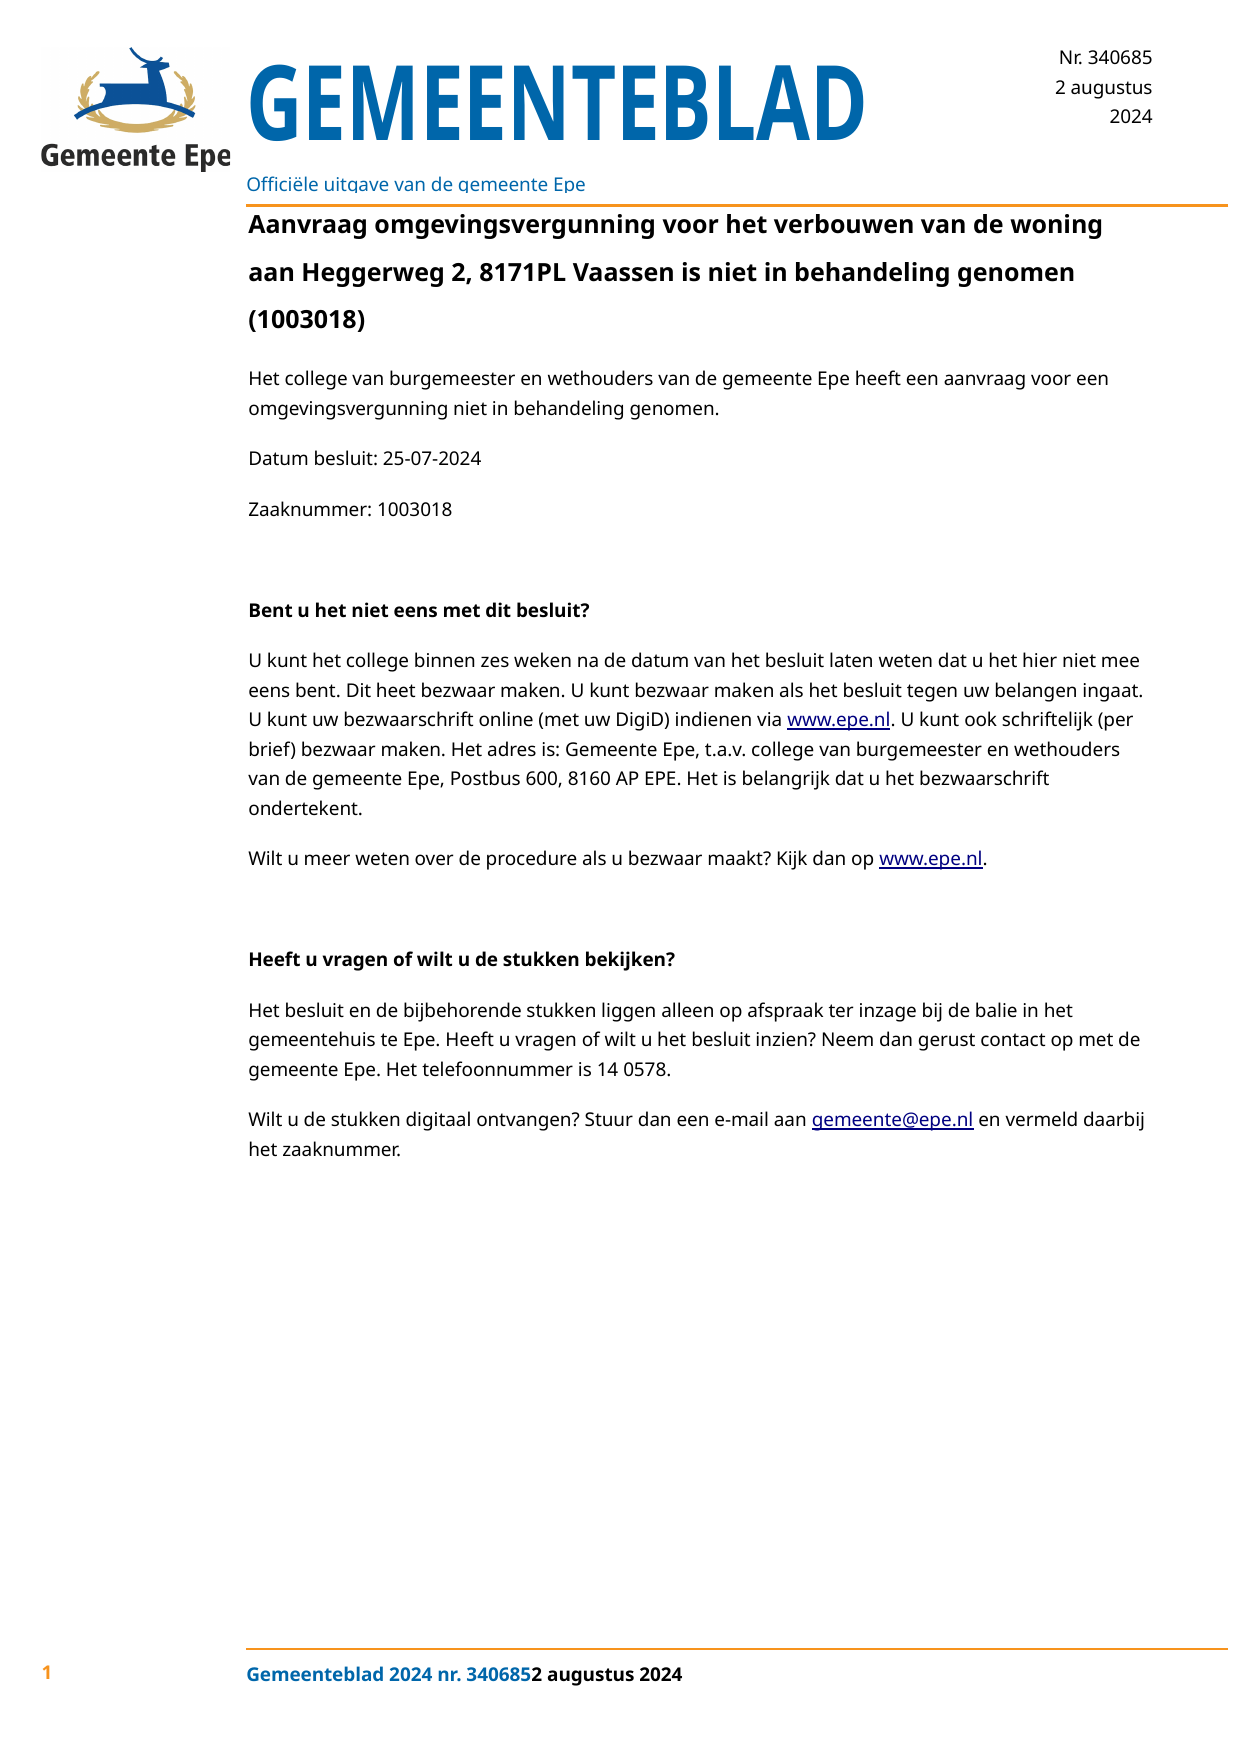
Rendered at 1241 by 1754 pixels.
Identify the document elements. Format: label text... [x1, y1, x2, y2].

text U kunt het college binnen zes weken na de datum van het besluit laten weten dat u het hier niet mee eens bent. Dit heet bezwaar maken. U kunt bezwaar maken als het besluit tegen uw belangen ingaat. U kunt uw bezwaarschrift online (met uw DigiD) indienen via www.epe.nl. U kunt ook schriftelijk (per brief) bezwaar maken. Het adres is: Gemeente Epe, t.a.v. college van burgemeester en wethouders van de gemeente Epe, Postbus 600, 8160 AP EPE. Het is belangrijk dat u het bezwaarschrift ondertekent. [248, 647, 1152, 821]
text Wilt u meer weten over de procedure als u bezwaar maakt? Kijk dan op www.epe.nl. [248, 846, 1152, 871]
text Het college van burgemeester en wethouders van de gemeente Epe heeft een aanvraag voor een omgevingsvergunning niet in behandeling genomen. [248, 366, 1152, 421]
picture [41, 47, 231, 172]
text Aanvraag omgevingsvergunning voor het verbouwen van de woning aan Heggerweg 2, 8171PL Vaassen is niet in behandeling genomen (1003018) [248, 207, 1152, 336]
text Het besluit en de bijbehorende stukken liggen alleen op afspraak ter inzage bij de balie in het gemeentehuis te Epe. Heeft u vragen of wilt u het besluit inzien? Neem dan gerust contact op met de gemeente Epe. Het telefoonnummer is 14 0578. [248, 997, 1152, 1082]
text Zaaknummer: 1003018 [248, 496, 1152, 522]
text Wilt u de stukken digitaal ontvangen? Stuur dan een e-mail aan gemeente@epe.nl en vermeld daarbij het zaaknummer. [248, 1106, 1152, 1162]
text Heeft u vragen of wilt u de stukken bekijken? [248, 946, 1152, 972]
text Datum besluit: 25-07-2024 [248, 446, 1152, 471]
text Bent u het niet eens met dit besluit? [248, 597, 1152, 622]
